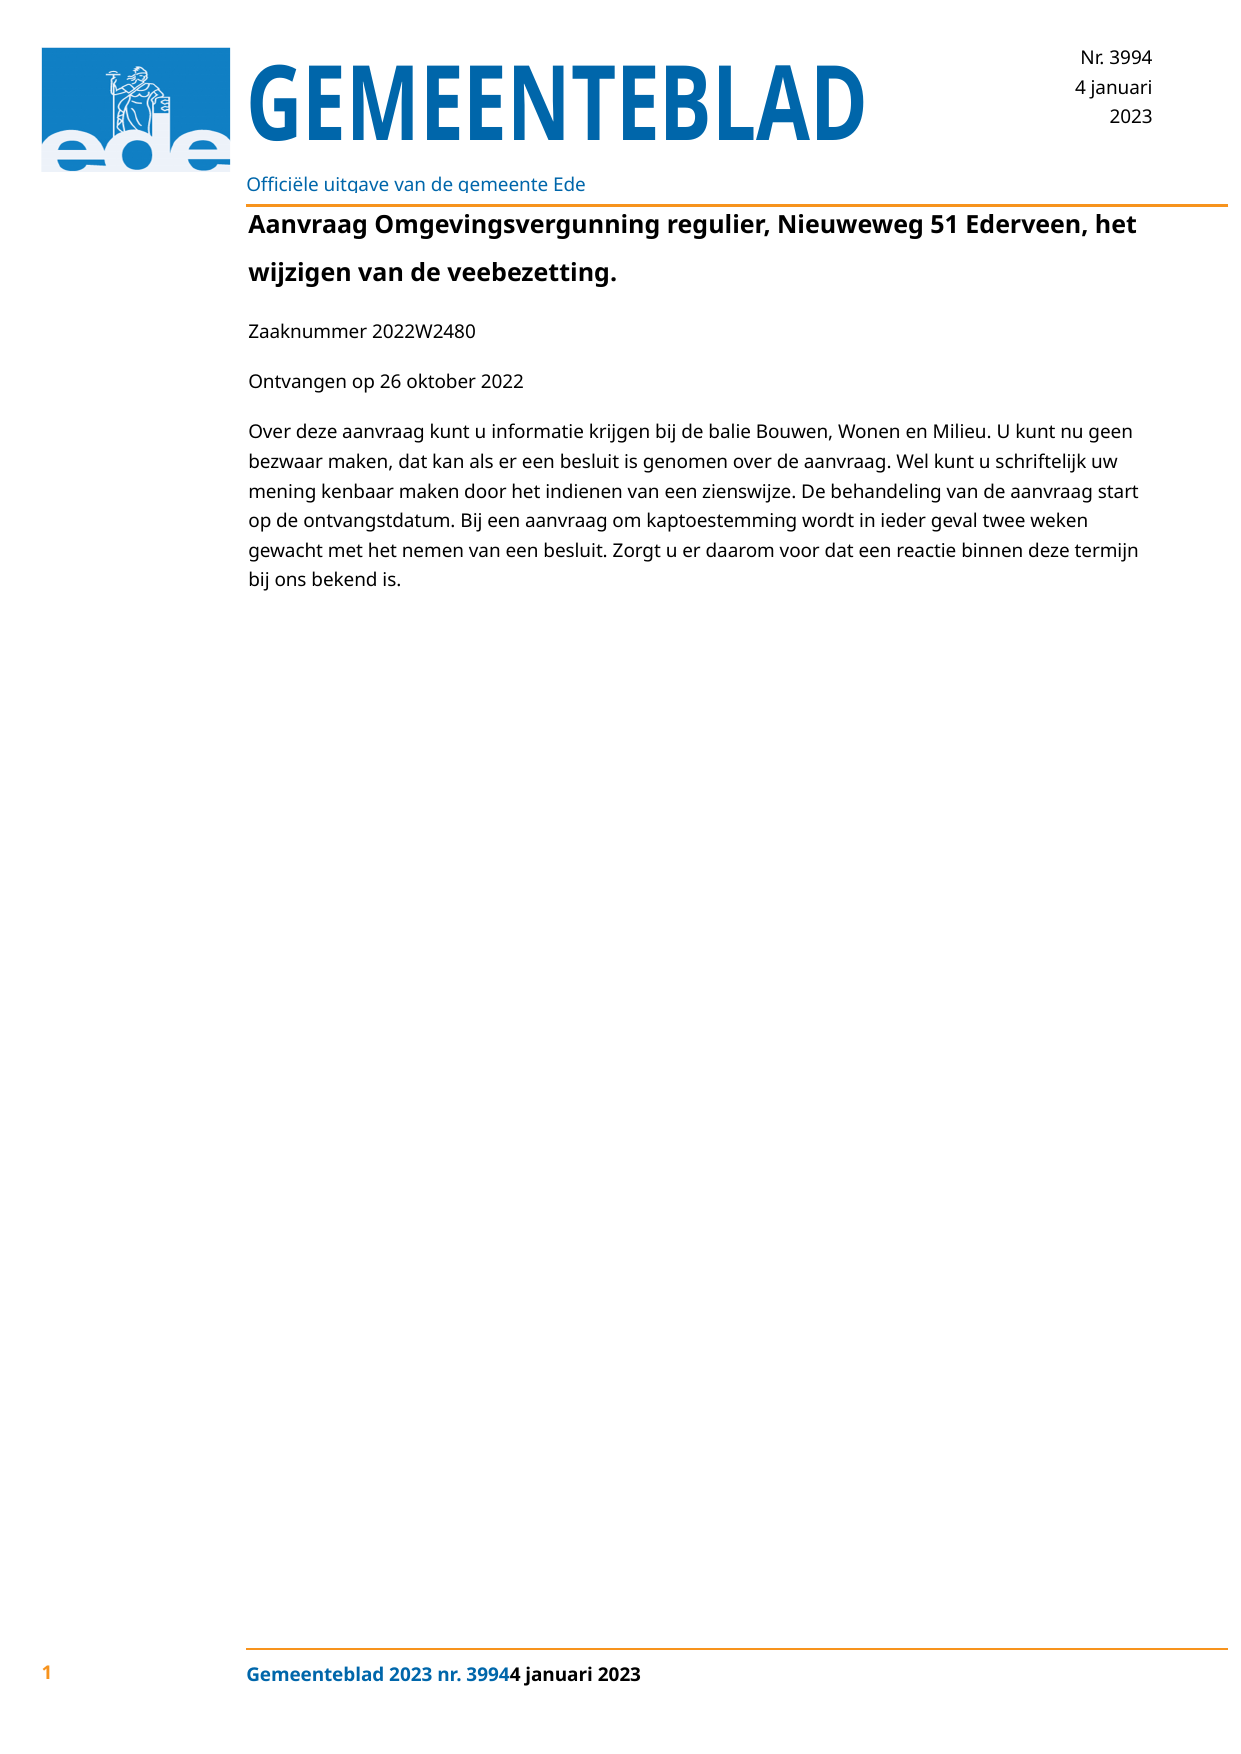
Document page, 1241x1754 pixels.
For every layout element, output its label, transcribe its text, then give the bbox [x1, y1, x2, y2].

text Zaaknummer 2022W2480 [248, 318, 1152, 344]
text Over deze aanvraag kunt u informatie krijgen bij de balie Bouwen, Wonen en Milieu. U kunt nu geen bezwaar maken, dat kan als er een besluit is genomen over de aanvraag. Wel kunt u schriftelijk uw mening kenbaar maken door het indienen van een zienswijze. De behandeling van de aanvraag start op de ontvangstdatum. Bij een aanvraag om kaptoestemming wordt in ieder geval twee weken gewacht met het nemen van een besluit. Zorgt u er daarom voor dat een reactie binnen deze termijn bij ons bekend is. [248, 419, 1152, 592]
picture [41, 47, 231, 172]
text Aanvraag Omgevingsvergunning regulier, Nieuweweg 51 Ederveen, het wijzigen van de veebezetting. [248, 207, 1152, 288]
text Ontvangen op 26 oktober 2022 [248, 368, 1152, 394]
